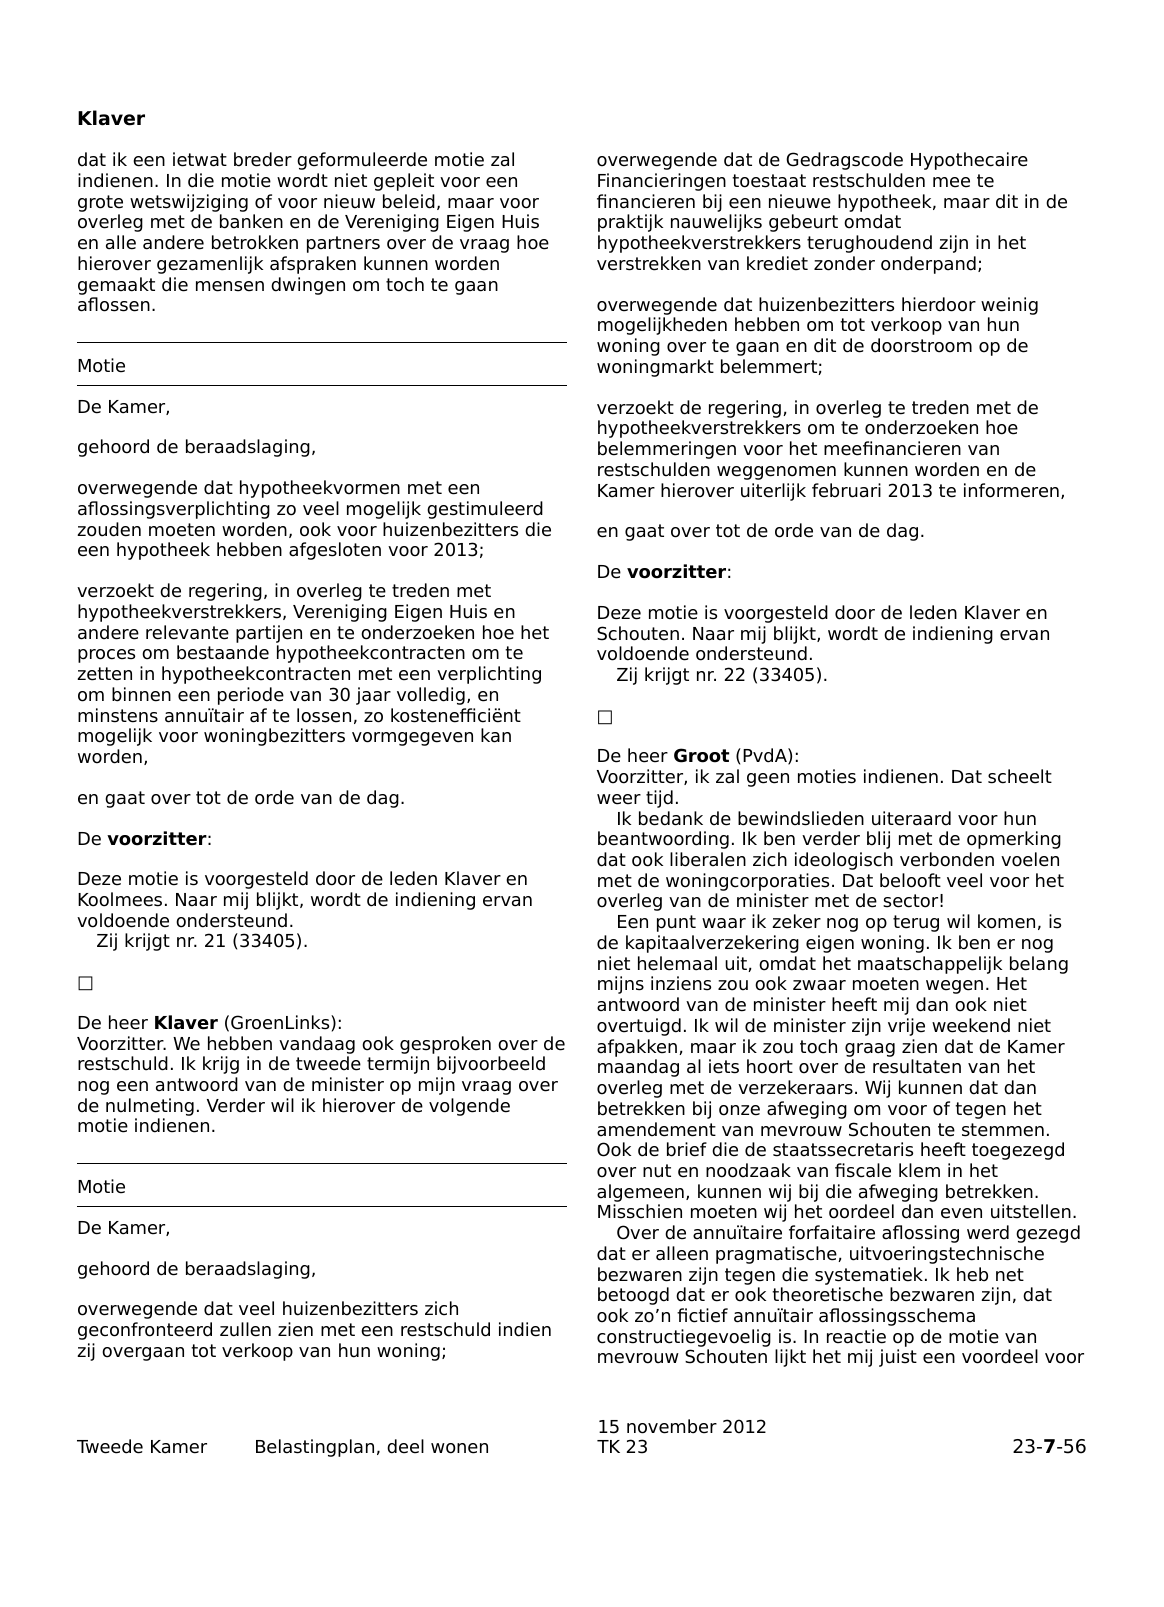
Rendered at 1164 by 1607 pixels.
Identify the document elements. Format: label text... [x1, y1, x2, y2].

text De Kamer, [77, 397, 567, 417]
text De heer Klaver (GroenLinks): [77, 1013, 567, 1033]
text Voorzitter. We hebben vandaag ook gesproken over de restschuld. Ik krijg in de tweede termijn bijvoorbeeld nog een antwoord van de minister op mijn vraag over de nulmeting. Verder wil ik hierover de volgende motie indienen. [77, 1033, 567, 1137]
text De voorzitter: [596, 562, 1087, 583]
text De Kamer, [77, 1218, 567, 1238]
text De voorzitter: [77, 828, 567, 849]
text □ [77, 972, 567, 993]
text Over de annuïtaire forfaitaire aflossing werd gezegd dat er alleen pragmatische, uitvoeringstechnische bezwaren zijn tegen die systematiek. Ik heb net betoogd dat er ook theoretische bezwaren zijn, dat ook zo’n fictief annuïtair aflossingsschema constructiegevoelig is. In reactie op de motie van mevrouw Schouten lijkt het mij juist een voordeel voor [596, 1223, 1087, 1368]
text Deze motie is voorgesteld door de leden Klaver en Koolmees. Naar mij blijkt, wordt de indiening ervan voldoende ondersteund. [77, 869, 567, 931]
text overwegende dat hypotheekvormen met een aflossingsverplichting zo veel mogelijk gestimuleerd zouden moeten worden, ook voor huizenbezitters die een hypotheek hebben afgesloten voor 2013; [77, 478, 567, 561]
text overwegende dat huizenbezitters hierdoor weinig mogelijkheden hebben om tot verkoop van hun woning over te gaan en dit de doorstroom op de woningmarkt belemmert; [596, 294, 1087, 377]
text gehoord de beraadslaging, [77, 437, 567, 458]
text Een punt waar ik zeker nog op terug wil komen, is de kapitaalverzekering eigen woning. Ik ben er nog niet helemaal uit, omdat het maatschappelijk belang mijns inziens zou ook zwaar moeten wegen. Het antwoord van de minister heeft mij dan ook niet overtuigd. Ik wil de minister zijn vrije weekend niet afpakken, maar ik zou toch graag zien dat de Kamer maandag al iets hoort over de resultaten van het overleg met de verzekeraars. Wij kunnen dat dan betrekken bij onze afweging om voor of tegen het amendement van mevrouw Schouten te stemmen. Ook de brief die de staatssecretaris heeft toegezegd over nut en noodzaak van fiscale klem in het algemeen, kunnen wij bij die afweging betrekken. Misschien moeten wij het oordeel dan even uitstellen. [596, 912, 1087, 1223]
text Zij krijgt nr. 22 (33405). [596, 665, 1087, 686]
text en gaat over tot de orde van de dag. [596, 521, 1087, 542]
text □ [596, 706, 1087, 726]
text verzoekt de regering, in overleg te treden met de hypotheekverstrekkers om te onderzoeken hoe belemmeringen voor het meefinancieren van restschulden weggenomen kunnen worden en de Kamer hierover uiterlijk februari 2013 te informeren, [596, 397, 1087, 501]
text overwegende dat veel huizenbezitters zich geconfronteerd zullen zien met een restschuld indien zij overgaan tot verkoop van hun woning; [77, 1299, 567, 1361]
text Motie [77, 356, 567, 377]
text De heer Groot (PvdA): [596, 746, 1087, 767]
text gehoord de beraadslaging, [77, 1258, 567, 1279]
text en gaat over tot de orde van de dag. [77, 788, 567, 808]
text Motie [77, 1177, 567, 1198]
text Zij krijgt nr. 21 (33405). [77, 931, 567, 952]
text Voorzitter, ik zal geen moties indienen. Dat scheelt weer tijd. [596, 767, 1087, 808]
text verzoekt de regering, in overleg te treden met hypotheekverstrekkers, Vereniging Eigen Huis en andere relevante partijen en te onderzoeken hoe het proces om bestaande hypotheekcontracten om te zetten in hypotheekcontracten met een verplichting om binnen een periode van 30 jaar volledig, en minstens annuïtair af te lossen, zo kostenefficiënt mogelijk voor woningbezitters vormgegeven kan worden, [77, 581, 567, 768]
text dat ik een ietwat breder geformuleerde motie zal indienen. In die motie wordt niet gepleit voor een grote wetswijziging of voor nieuw beleid, maar voor overleg met de banken en de Vereniging Eigen Huis en alle andere betrokken partners over de vraag hoe hierover gezamenlijk afspraken kunnen worden gemaakt die mensen dwingen om toch te gaan aflossen. [77, 150, 567, 316]
text Ik bedank de bewindslieden uiteraard voor hun beantwoording. Ik ben verder blij met de opmerking dat ook liberalen zich ideologisch verbonden voelen met de woningcorporaties. Dat belooft veel voor het overleg van de minister met de sector! [596, 808, 1087, 912]
text Deze motie is voorgesteld door de leden Klaver en Schouten. Naar mij blijkt, wordt de indiening ervan voldoende ondersteund. [596, 603, 1087, 665]
text overwegende dat de Gedragscode Hypothecaire Financieringen toestaat restschulden mee te financieren bij een nieuwe hypotheek, maar dit in de praktijk nauwelijks gebeurt omdat hypotheekverstrekkers terughoudend zijn in het verstrekken van krediet zonder onderpand; [596, 150, 1087, 274]
